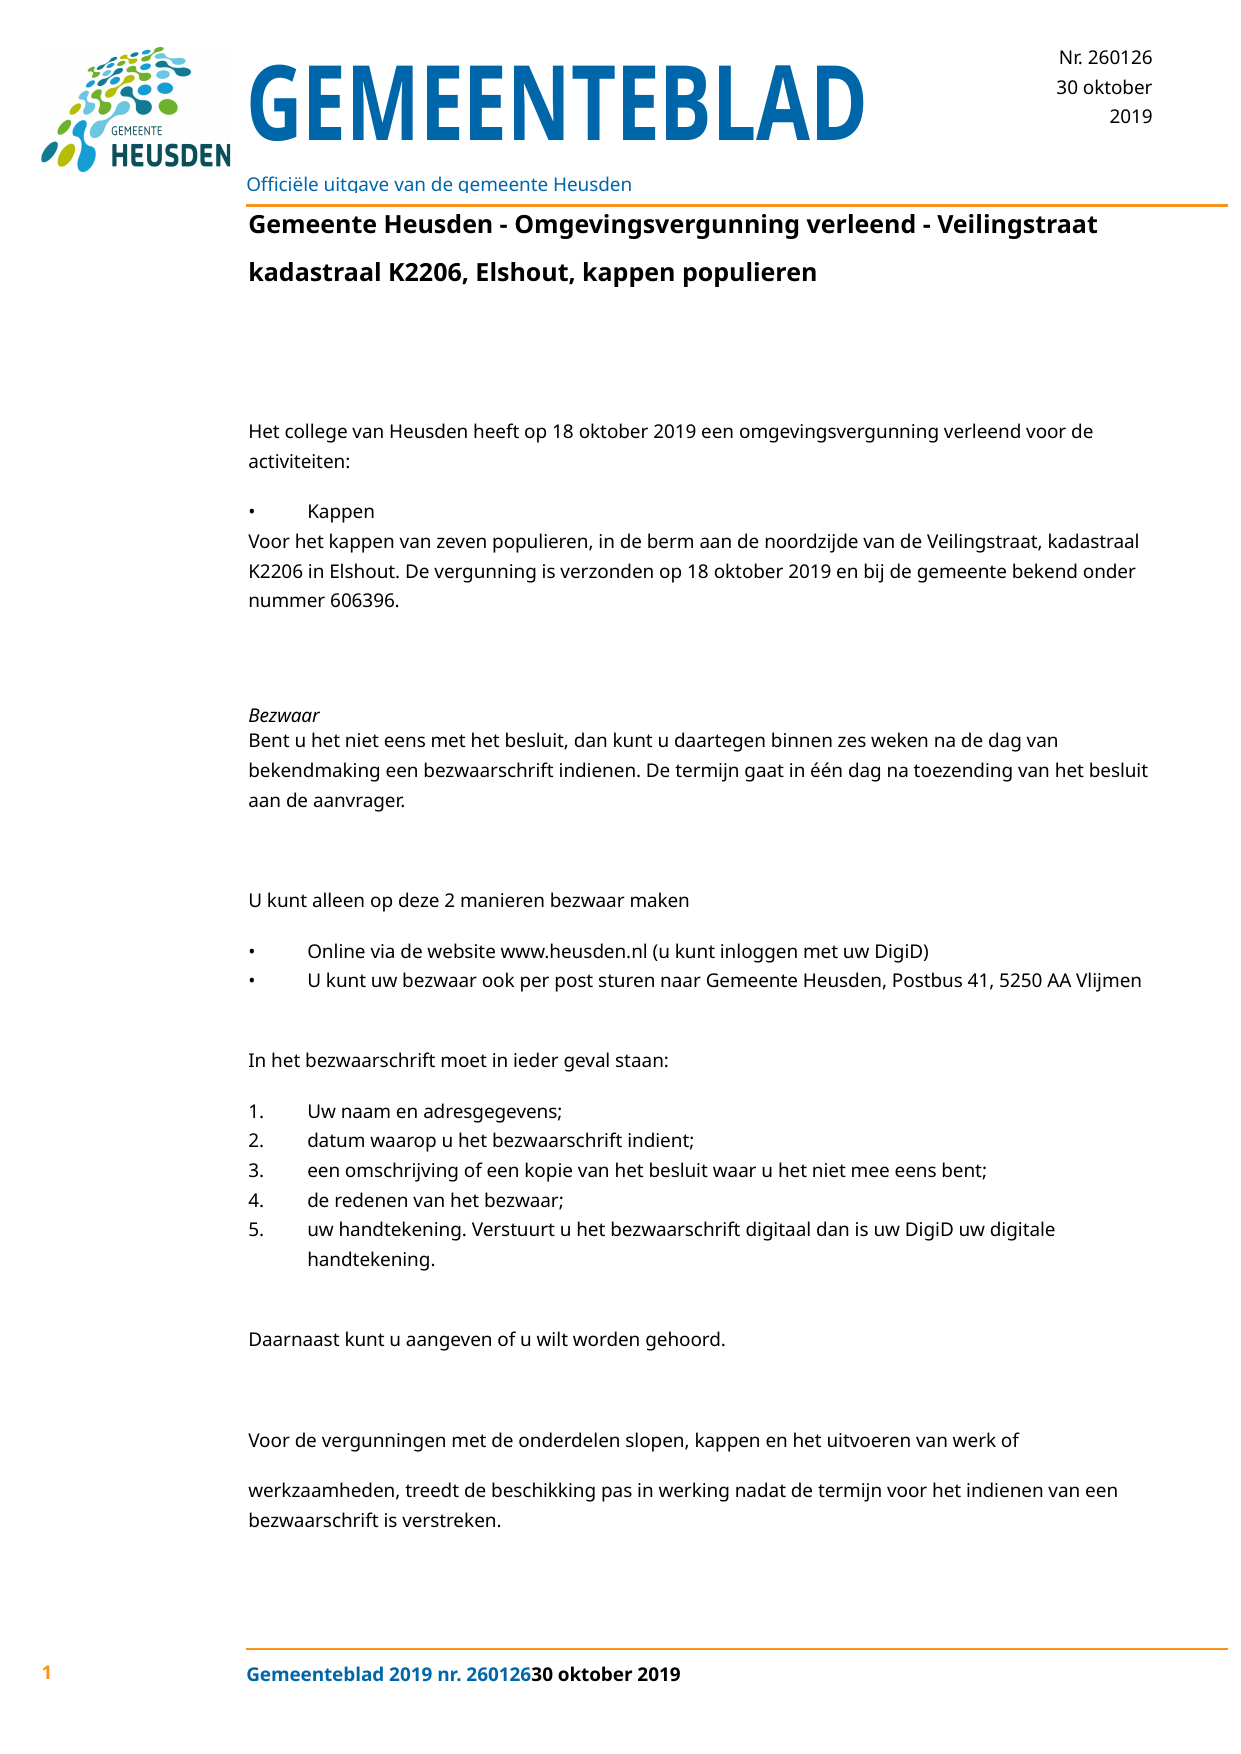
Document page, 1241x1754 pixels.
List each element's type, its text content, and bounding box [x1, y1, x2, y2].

list Kappen [248, 499, 1152, 524]
list een omschrijving of een kopie van het besluit waar u het niet mee eens bent; [248, 1157, 1152, 1183]
text werkzaamheden, treedt de beschikking pas in werking nadat de termijn voor het indienen van een bezwaarschrift is verstreken. [248, 1477, 1152, 1532]
text Voor de vergunningen met de onderdelen slopen, kappen en het uitvoeren van werk of [248, 1427, 1152, 1452]
text U kunt alleen op deze 2 manieren bezwaar maken [248, 888, 1152, 913]
text Gemeente Heusden - Omgevingsvergunning verleend - Veilingstraat kadastraal K2206, Elshout, kappen populieren [248, 207, 1152, 288]
text Daarnaast kunt u aangeven of u wilt worden gehoord. [248, 1326, 1152, 1352]
picture [41, 47, 231, 172]
text Bezwaar [248, 702, 1152, 728]
list Online via de website www.heusden.nl (u kunt inloggen met uw DigiD) [248, 938, 1152, 964]
text Het college van Heusden heeft op 18 oktober 2019 een omgevingsvergunning verleend voor de activiteiten: [248, 419, 1152, 474]
text Bent u het niet eens met het besluit, dan kunt u daartegen binnen zes weken na de dag van bekendmaking een bezwaarschrift indienen. De termijn gaat in één dag na toezending van het besluit aan de aanvrager. [248, 728, 1152, 812]
list Uw naam en adresgegevens; [248, 1098, 1152, 1124]
list U kunt uw bezwaar ook per post sturen naar Gemeente Heusden, Postbus 41, 5250 AA Vlijmen [248, 968, 1152, 993]
list uw handtekening. Verstuurt u het bezwaarschrift digitaal dan is uw DigiD uw digitale handtekening. [248, 1216, 1152, 1272]
text Voor het kappen van zeven populieren, in de berm aan de noordzijde van de Veilingstraat, kadastraal K2206 in Elshout. De vergunning is verzonden op 18 oktober 2019 en bij de gemeente bekend onder nummer 606396. [248, 528, 1152, 613]
text In het bezwaarschrift moet in ieder geval staan: [248, 1048, 1152, 1073]
list datum waarop u het bezwaarschrift indient; [248, 1128, 1152, 1153]
list de redenen van het bezwaar; [248, 1187, 1152, 1212]
